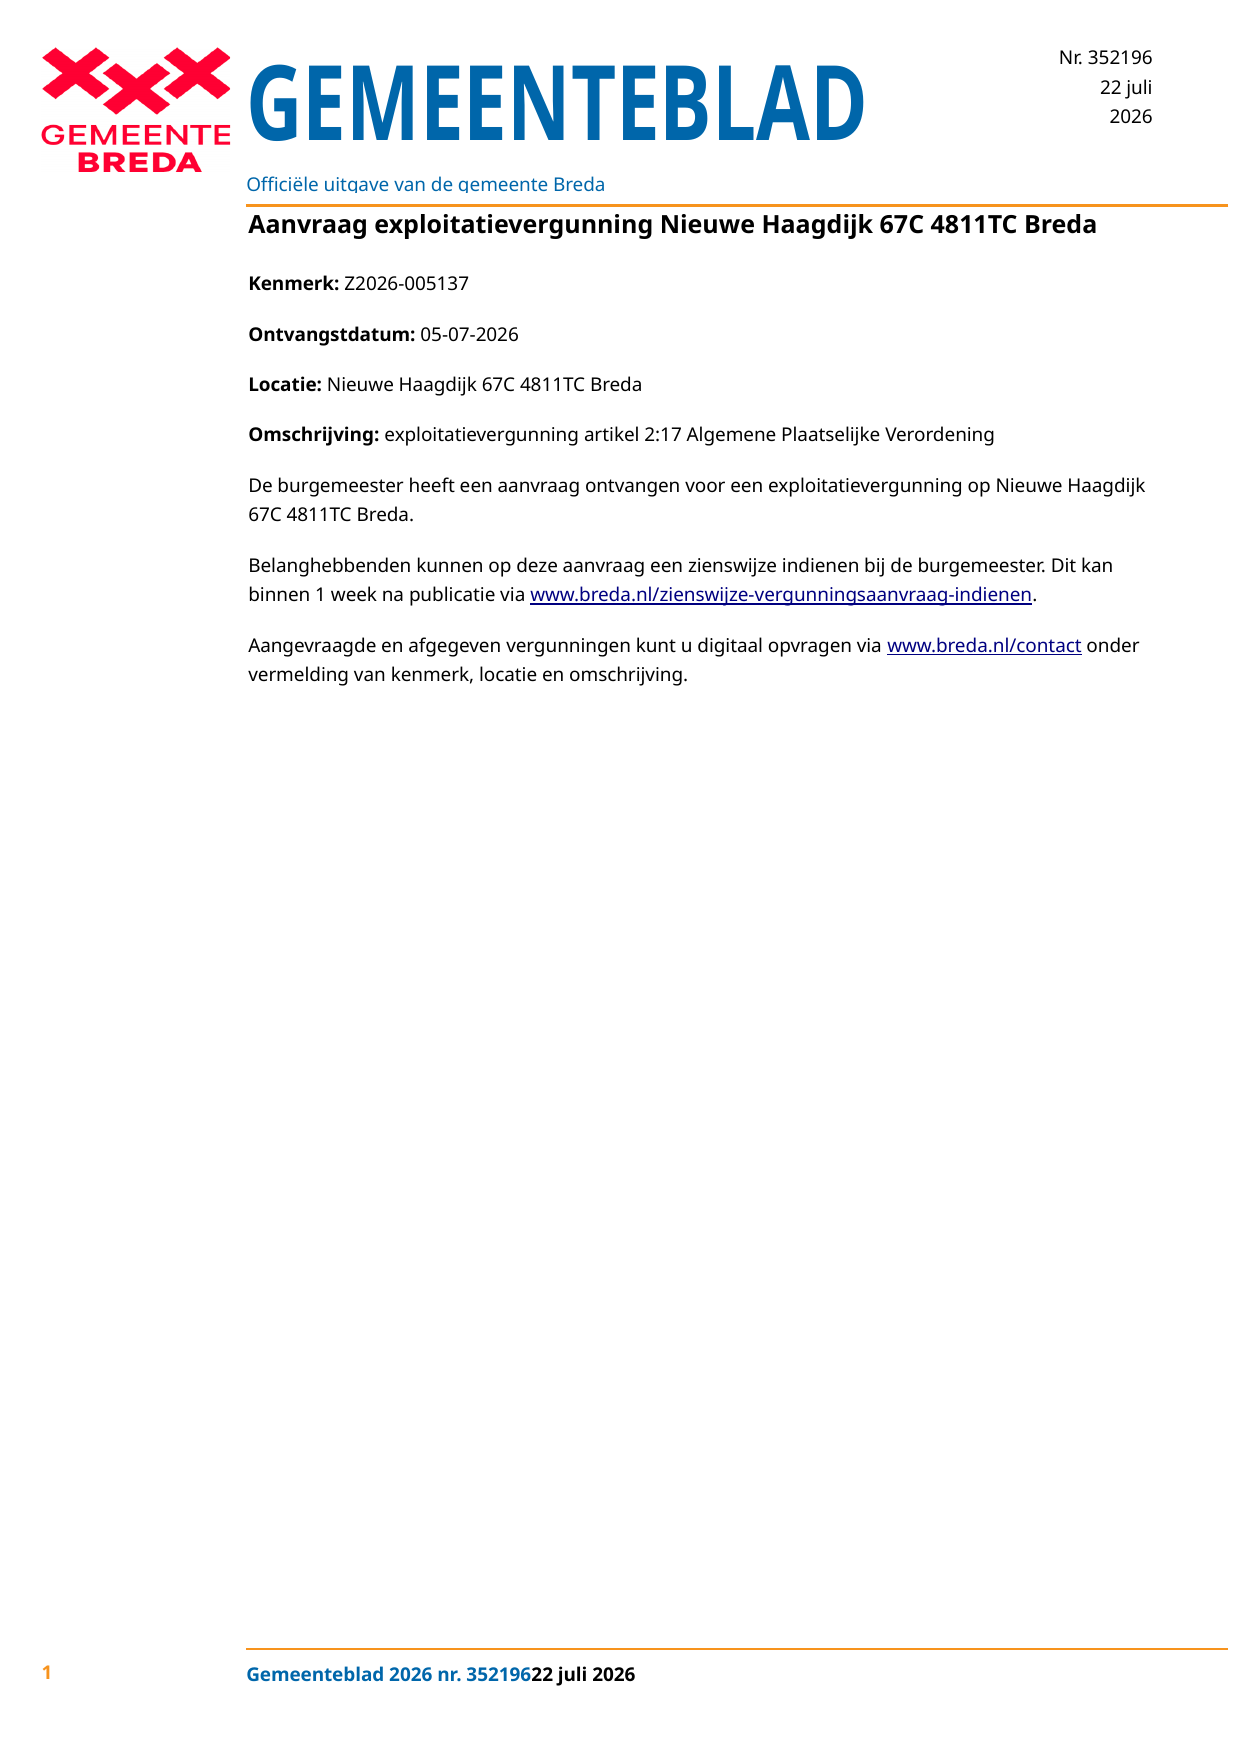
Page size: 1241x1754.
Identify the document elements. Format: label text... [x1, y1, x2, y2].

text Ontvangstdatum: 05-07-2026 [248, 321, 1152, 346]
text Aangevraagde en afgegeven vergunningen kunt u digitaal opvragen via www.breda.nl/contact onder vermelding van kenmerk, locatie en omschrijving. [248, 632, 1152, 687]
text Locatie: Nieuwe Haagdijk 67C 4811TC Breda [248, 371, 1152, 397]
text Omschrijving: exploitatievergunning artikel 2:17 Algemene Plaatselijke Verordening [248, 422, 1152, 447]
picture [41, 47, 231, 172]
text Belanghebbenden kunnen op deze aanvraag een zienswijze indienen bij de burgemeester. Dit kan binnen 1 week na publicatie via www.breda.nl/zienswijze-vergunningsaanvraag-indienen. [248, 552, 1152, 607]
text Kenmerk: Z2026-005137 [248, 270, 1152, 296]
text Aanvraag exploitatievergunning Nieuwe Haagdijk 67C 4811TC Breda [248, 207, 1152, 241]
text De burgemeester heeft een aanvraag ontvangen voor een exploitatievergunning op Nieuwe Haagdijk 67C 4811TC Breda. [248, 472, 1152, 527]
